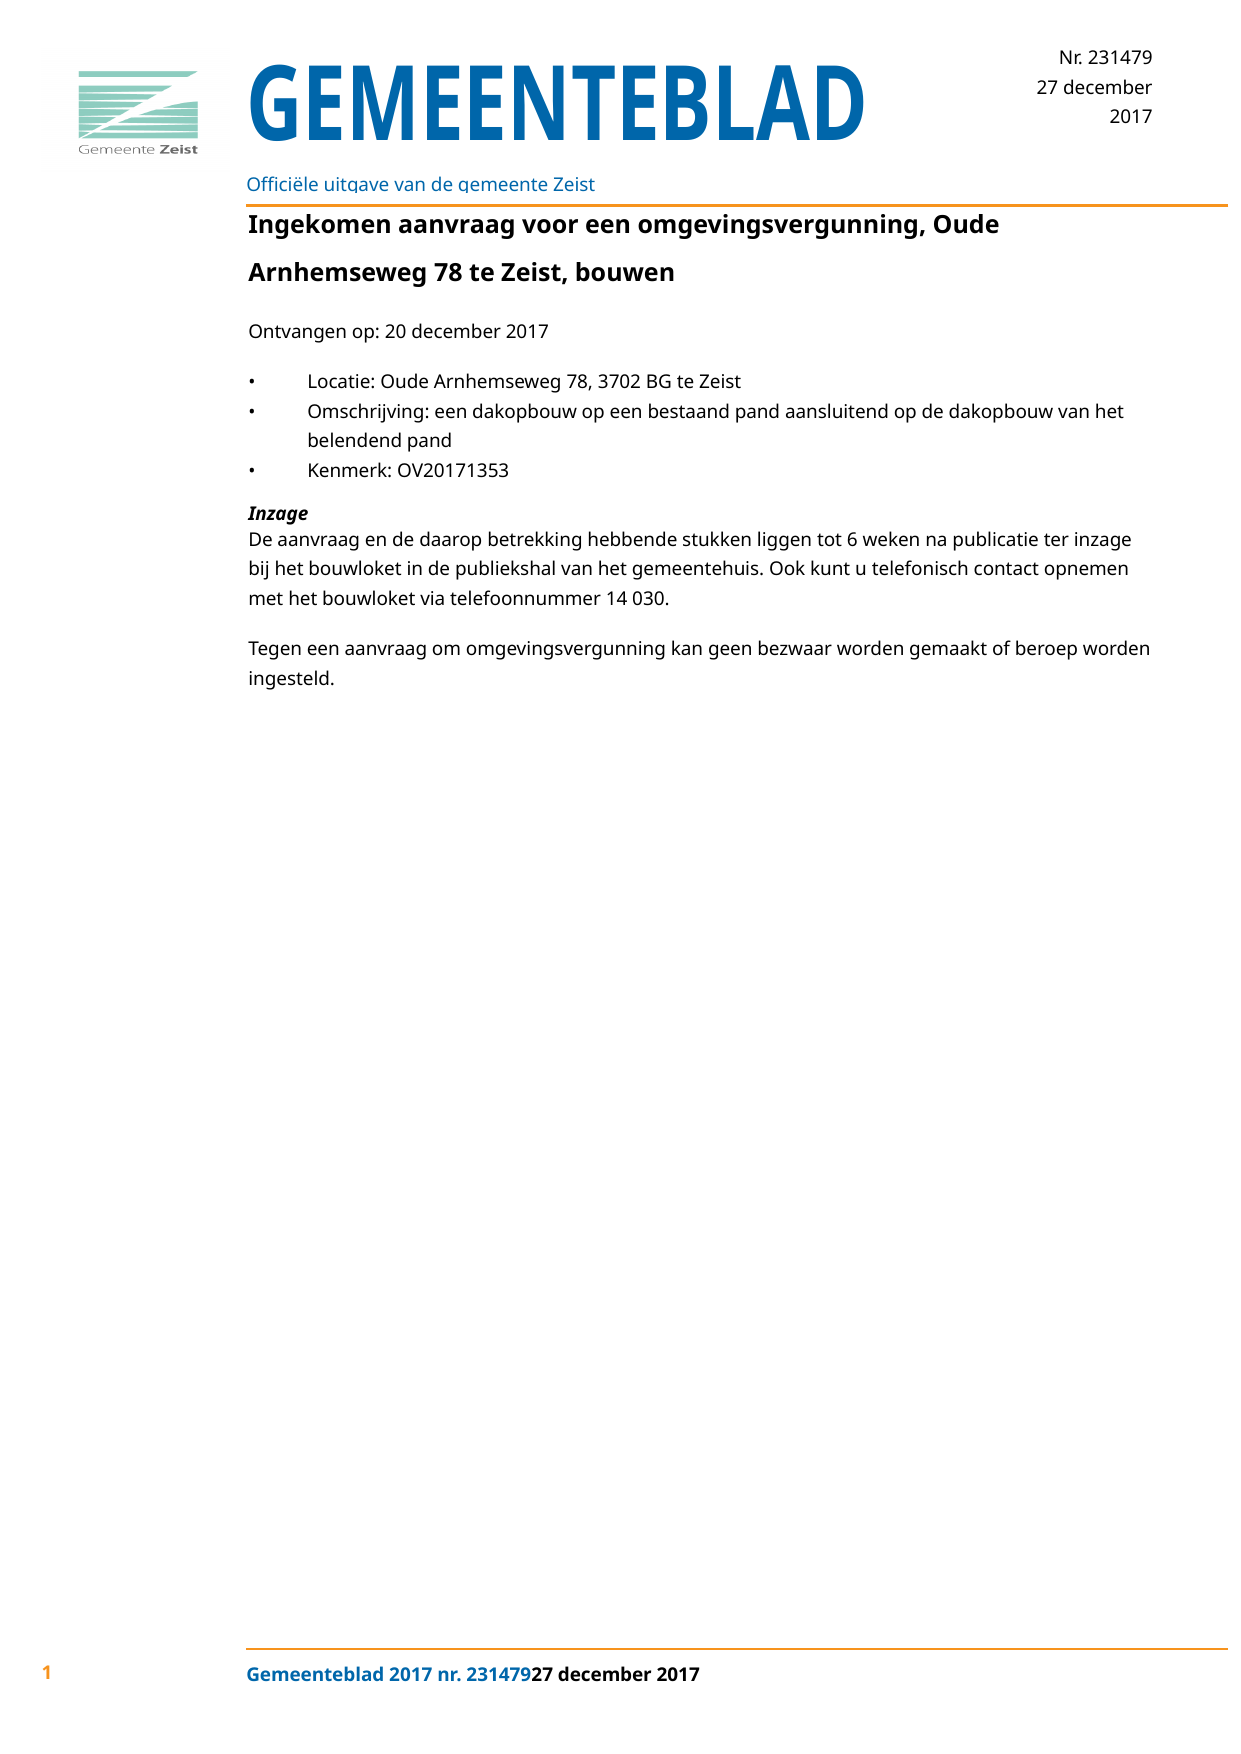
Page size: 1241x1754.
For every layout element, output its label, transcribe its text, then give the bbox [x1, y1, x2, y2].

text Tegen een aanvraag om omgevingsvergunning kan geen bezwaar worden gemaakt of beroep worden ingesteld. [248, 636, 1152, 691]
text De aanvraag en de daarop betrekking hebbende stukken liggen tot 6 weken na publicatie ter inzage bij het bouwloket in de publiekshal van het gemeentehuis. Ook kunt u telefonisch contact opnemen met het bouwloket via telefoonnummer 14 030. [248, 526, 1152, 611]
text Ontvangen op: 20 december 2017 [248, 318, 1152, 344]
list Kenmerk: OV20171353 [248, 457, 1152, 483]
list Omschrijving: een dakopbouw op een bestaand pand aansluitend op de dakopbouw van het belendend pand [248, 398, 1152, 453]
text Inzage [248, 500, 1152, 526]
picture [41, 47, 231, 172]
list Locatie: Oude Arnhemseweg 78, 3702 BG te Zeist [248, 368, 1152, 394]
text Ingekomen aanvraag voor een omgevingsvergunning, Oude Arnhemseweg 78 te Zeist, bouwen [248, 207, 1152, 288]
